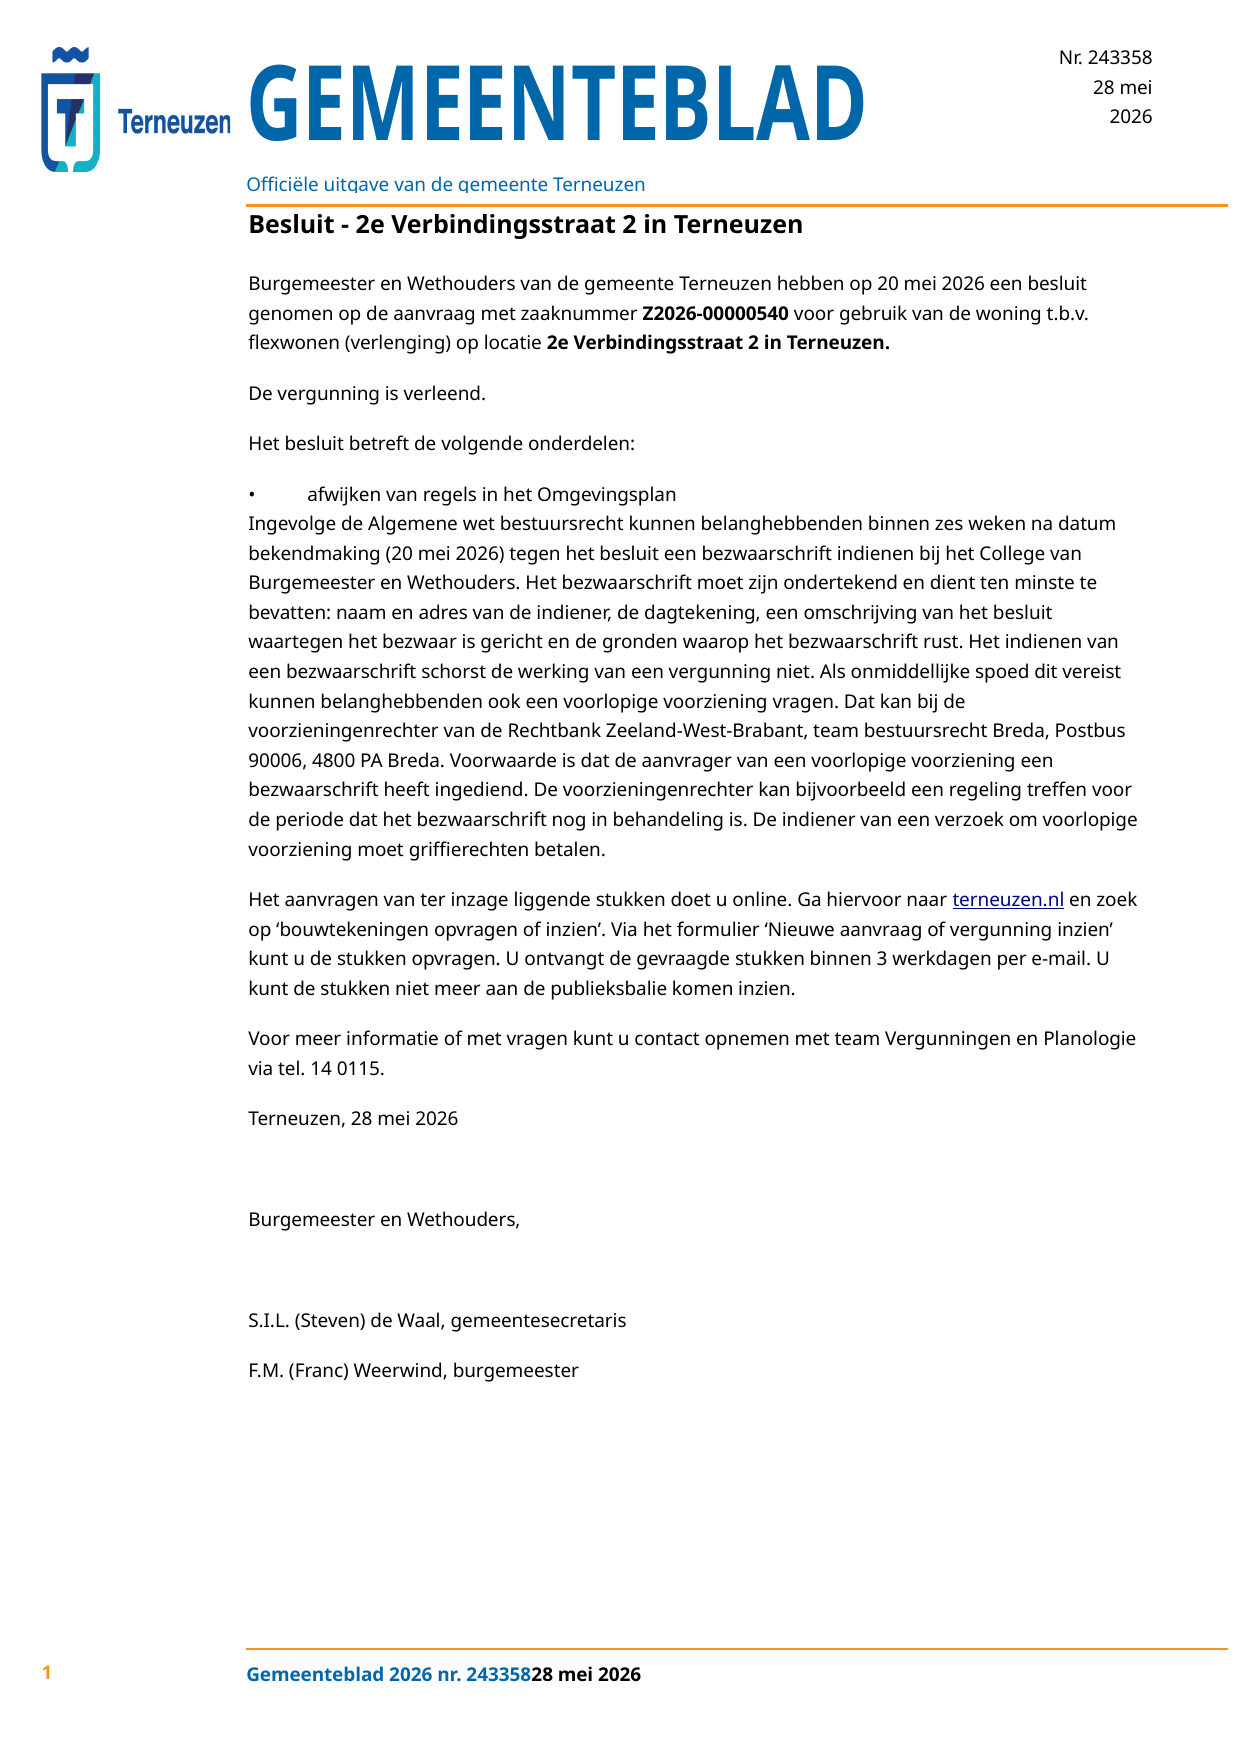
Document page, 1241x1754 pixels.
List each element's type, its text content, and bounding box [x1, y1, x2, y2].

text Het aanvragen van ter inzage liggende stukken doet u online. Ga hiervoor naar terneuzen.nl en zoek op ‘bouwtekeningen opvragen of inzien’. Via het formulier ‘Nieuwe aanvraag of vergunning inzien’ kunt u de stukken opvragen. U ontvangt de gevraagde stukken binnen 3 werkdagen per e-mail. U kunt de stukken niet meer aan de publieksbalie komen inzien. [248, 886, 1152, 1001]
text Voor meer informatie of met vragen kunt u contact opnemen met team Vergunningen en Planologie via tel. 14 0115. [248, 1025, 1152, 1081]
text Burgemeester en Wethouders van de gemeente Terneuzen hebben op 20 mei 2026 een besluit genomen op de aanvraag met zaaknummer Z2026-00000540 voor gebruik van de woning t.b.v. flexwonen (verlenging) op locatie 2e Verbindingsstraat 2 in Terneuzen. [248, 270, 1152, 355]
text Burgemeester en Wethouders, [248, 1206, 1152, 1232]
text Terneuzen, 28 mei 2026 [248, 1105, 1152, 1131]
list afwijken van regels in het Omgevingsplan [248, 481, 1152, 506]
text F.M. (Franc) Weerwind, burgemeester [248, 1357, 1152, 1383]
text Ingevolge de Algemene wet bestuursrecht kunnen belanghebbenden binnen zes weken na datum bekendmaking (20 mei 2026) tegen het besluit een bezwaarschrift indienen bij het College van Burgemeester en Wethouders. Het bezwaarschrift moet zijn ondertekend en dient ten minste te bevatten: naam en adres van de indiener, de dagtekening, een omschrijving van het besluit waartegen het bezwaar is gericht en de gronden waarop het bezwaarschrift rust. Het indienen van een bezwaarschrift schorst de werking van een vergunning niet. Als onmiddellijke spoed dit vereist kunnen belanghebbenden ook een voorlopige voorziening vragen. Dat kan bij de voorzieningenrechter van de Rechtbank Zeeland-West-Brabant, team bestuursrecht Breda, Postbus 90006, 4800 PA Breda. Voorwaarde is dat de aanvrager van een voorlopige voorziening een bezwaarschrift heeft ingediend. De voorzieningenrechter kan bijvoorbeeld een regeling treffen voor de periode dat het bezwaarschrift nog in behandeling is. De indiener van een verzoek om voorlopige voorziening moet griffierechten betalen. [248, 510, 1152, 861]
text Besluit - 2e Verbindingsstraat 2 in Terneuzen [248, 207, 1152, 241]
text Het besluit betreft de volgende onderdelen: [248, 430, 1152, 456]
text S.I.L. (Steven) de Waal, gemeentesecretaris [248, 1307, 1152, 1333]
text De vergunning is verleend. [248, 380, 1152, 406]
picture [41, 47, 231, 172]
